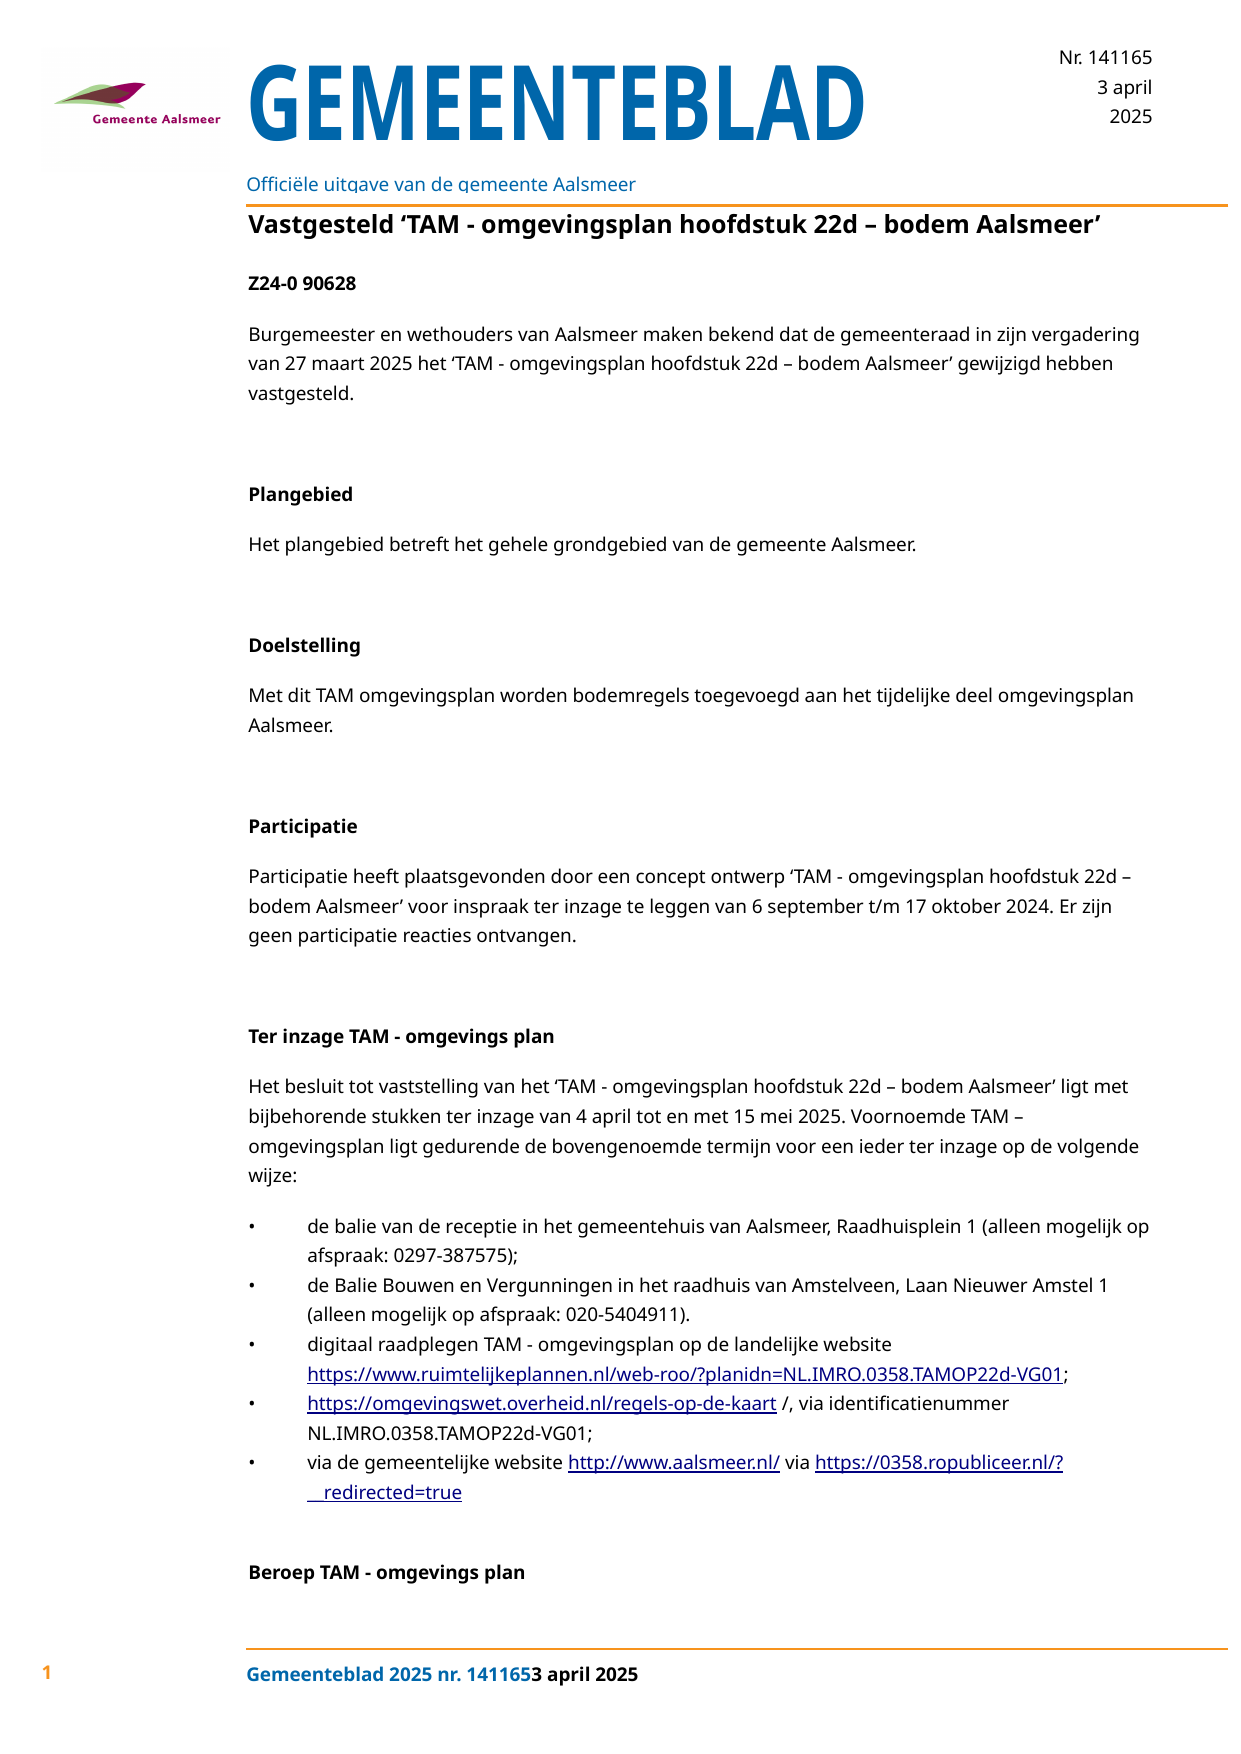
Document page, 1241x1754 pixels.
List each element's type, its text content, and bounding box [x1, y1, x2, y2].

list digitaal raadplegen TAM - omgevingsplan op de landelijke website https://www.ruimtelijkeplannen.nl/web-roo/?planidn=NL.IMRO.0358.TAMOP22d-VG01; [248, 1331, 1152, 1386]
text Het plangebied betreft het gehele grondgebied van de gemeente Aalsmeer. [248, 531, 1152, 557]
picture [41, 47, 231, 172]
text Het besluit tot vaststelling van het ‘TAM - omgevingsplan hoofdstuk 22d – bodem Aalsmeer’ ligt met bijbehorende stukken ter inzage van 4 april tot en met 15 mei 2025. Voornoemde TAM – omgevingsplan ligt gedurende de bovengenoemde termijn voor een ieder ter inzage op de volgende wijze: [248, 1074, 1152, 1188]
text Plangebied [248, 481, 1152, 506]
list via de gemeentelijke website http://www.aalsmeer.nl/ via https://0358.ropubliceer.nl/?__redirected=true [248, 1449, 1152, 1505]
text Participatie [248, 813, 1152, 838]
text Burgemeester en wethouders van Aalsmeer maken bekend dat de gemeenteraad in zijn vergadering van 27 maart 2025 het ‘TAM - omgevingsplan hoofdstuk 22d – bodem Aalsmeer’ gewijzigd hebben vastgesteld. [248, 321, 1152, 406]
text Doelstelling [248, 632, 1152, 658]
text Vastgesteld ‘TAM - omgevingsplan hoofdstuk 22d – bodem Aalsmeer’ [248, 207, 1152, 241]
text Beroep TAM - omgevings plan [248, 1559, 1152, 1585]
list https://omgevingswet.overheid.nl/regels-op-de-kaart /, via identificatienummer NL.IMRO.0358.TAMOP22d-VG01; [248, 1390, 1152, 1446]
list de Balie Bouwen en Vergunningen in het raadhuis van Amstelveen, Laan Nieuwer Amstel 1 (alleen mogelijk op afspraak: 020-5404911). [248, 1272, 1152, 1327]
text Z24-0 90628 [248, 270, 1152, 296]
text Met dit TAM omgevingsplan worden bodemregels toegevoegd aan het tijdelijke deel omgevingsplan Aalsmeer. [248, 682, 1152, 738]
text Participatie heeft plaatsgevonden door een concept ontwerp ‘TAM - omgevingsplan hoofdstuk 22d – bodem Aalsmeer’ voor inspraak ter inzage te leggen van 6 september t/m 17 oktober 2024. Er zijn geen participatie reacties ontvangen. [248, 863, 1152, 948]
text Ter inzage TAM - omgevings plan [248, 1023, 1152, 1049]
list de balie van de receptie in het gemeentehuis van Aalsmeer, Raadhuisplein 1 (alleen mogelijk op afspraak: 0297-387575); [248, 1213, 1152, 1268]
